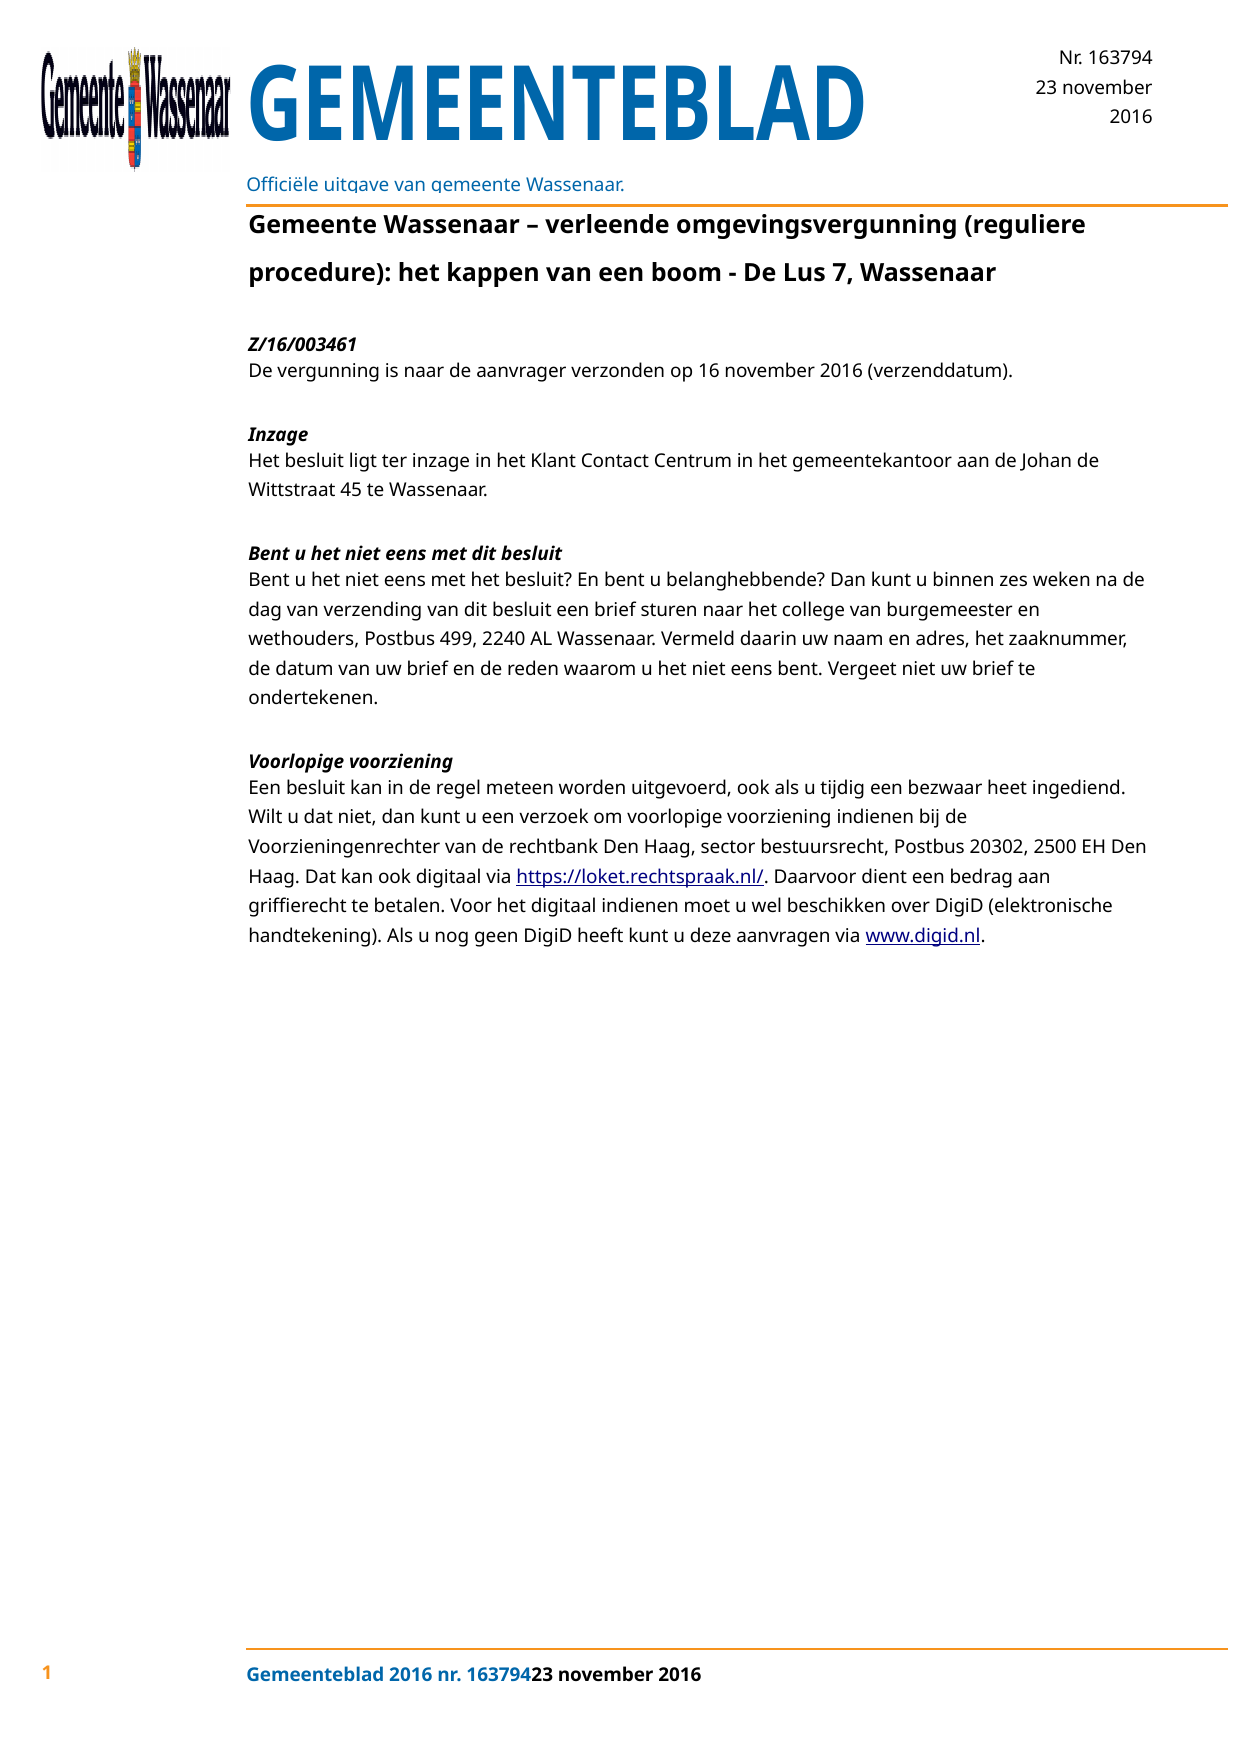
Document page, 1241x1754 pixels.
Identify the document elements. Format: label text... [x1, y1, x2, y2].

text Gemeente Wassenaar – verleende omgevingsvergunning (reguliere procedure): het kappen van een boom - De Lus 7, Wassenaar [248, 207, 1152, 288]
text Bent u het niet eens met dit besluit [248, 540, 1152, 566]
text Z/16/003461 [248, 331, 1152, 357]
text Bent u het niet eens met het besluit? En bent u belanghebbende? Dan kunt u binnen zes weken na de dag van verzending van dit besluit een brief sturen naar het college van burgemeester en wethouders, Postbus 499, 2240 AL Wassenaar. Vermeld daarin uw naam en adres, het zaaknummer, de datum van uw brief en de reden waarom u het niet eens bent. Vergeet niet uw brief te ondertekenen. [248, 566, 1152, 710]
text Een besluit kan in de regel meteen worden uitgevoerd, ook als u tijdig een bezwaar heet ingediend. Wilt u dat niet, dan kunt u een verzoek om voorlopige voorziening indienen bij de Voorzieningenrechter van de rechtbank Den Haag, sector bestuursrecht, Postbus 20302, 2500 EH Den Haag. Dat kan ook digitaal via https://loket.rechtspraak.nl/. Daarvoor dient een bedrag aan griffierecht te betalen. Voor het digitaal indienen moet u wel beschikken over DigiD (elektronische handtekening). Als u nog geen DigiD heeft kunt u deze aanvragen via www.digid.nl. [248, 774, 1152, 948]
text Inzage [248, 421, 1152, 447]
text De vergunning is naar de aanvrager verzonden op 16 november 2016 (verzenddatum). [248, 357, 1152, 383]
text Het besluit ligt ter inzage in het Klant Contact Centrum in het gemeentekantoor aan de Johan de Wittstraat 45 te Wassenaar. [248, 447, 1152, 502]
picture [41, 47, 231, 172]
text Voorlopige voorziening [248, 748, 1152, 774]
